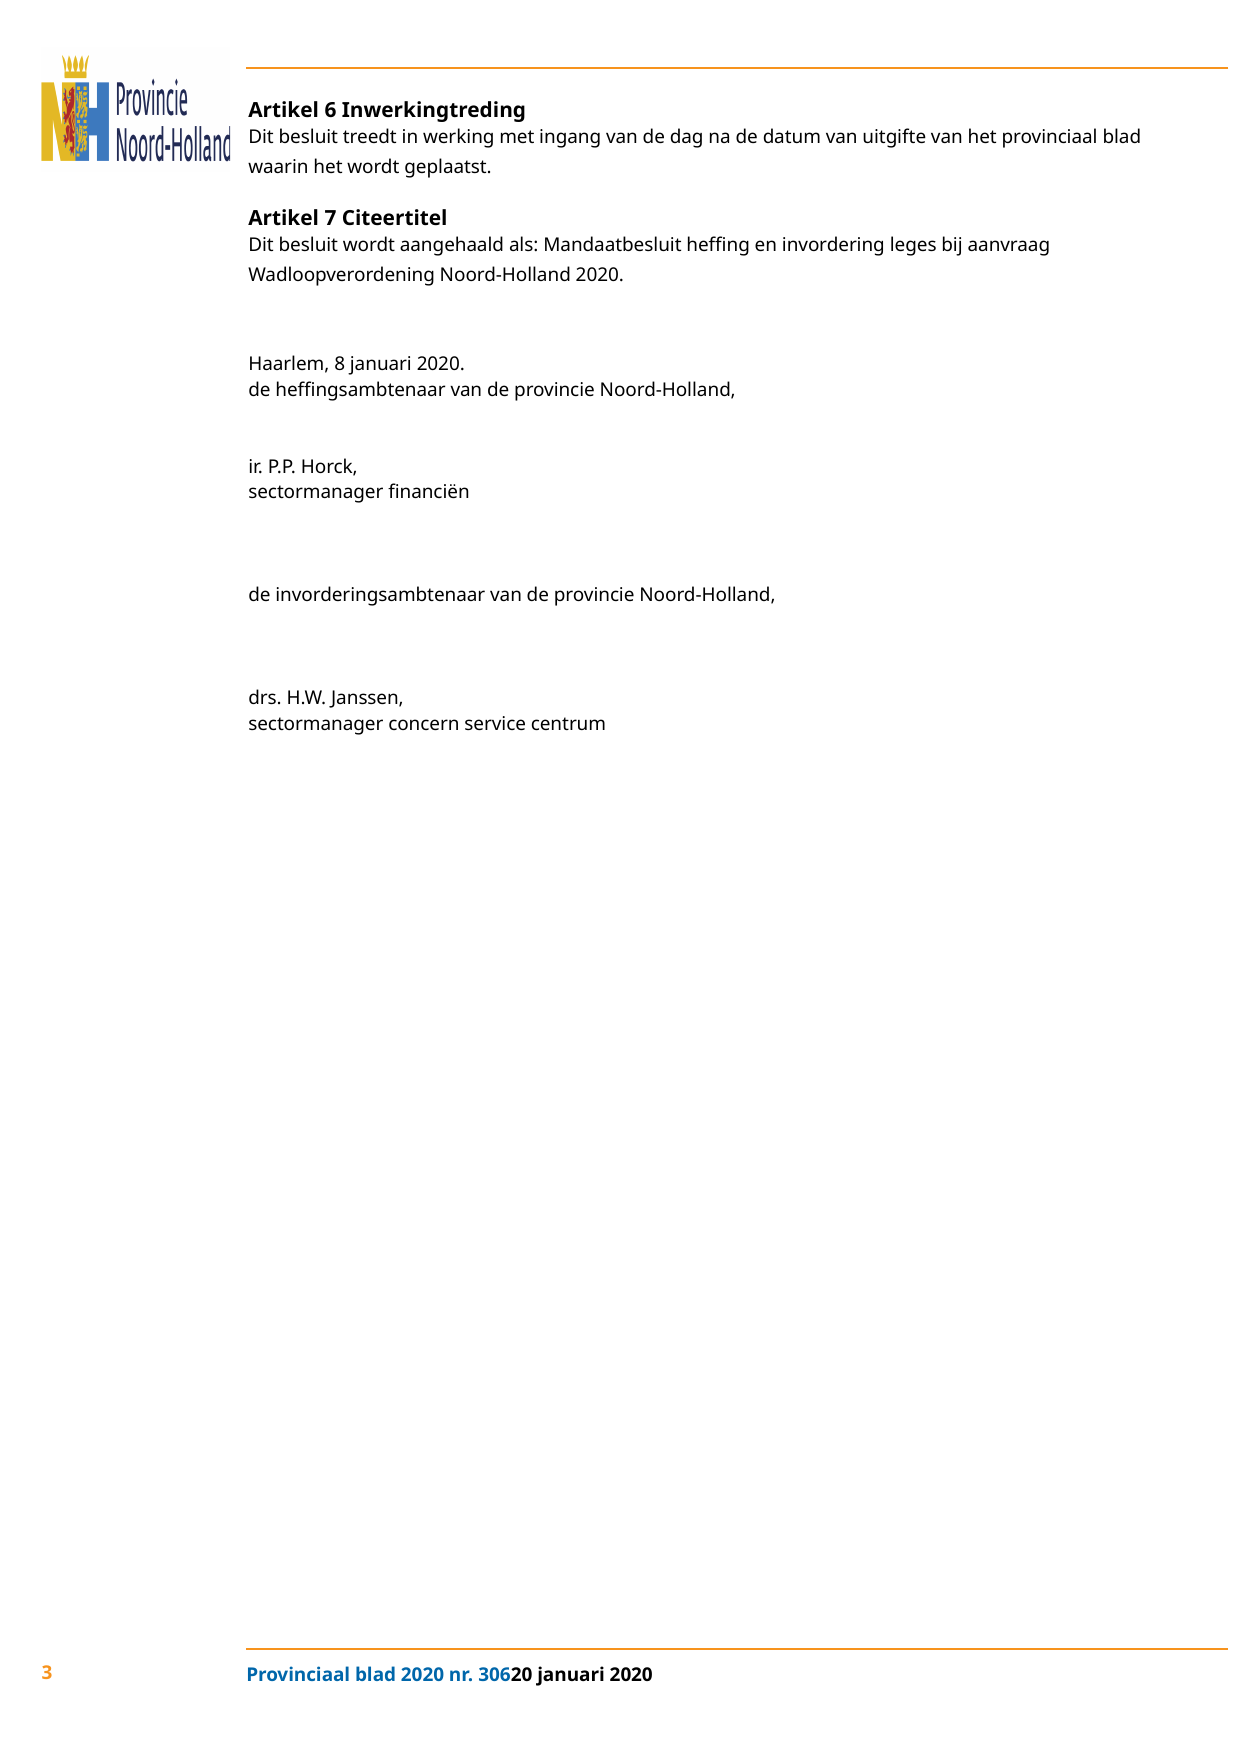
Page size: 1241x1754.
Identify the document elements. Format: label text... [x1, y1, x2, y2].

text Artikel 6 Inwerkingtreding [248, 95, 1152, 123]
text sectormanager financiën [248, 479, 1152, 504]
text Artikel 7 Citeertitel [248, 203, 1152, 232]
text Dit besluit treedt in werking met ingang van de dag na de datum van uitgifte van het provinciaal blad waarin het wordt geplaatst. [248, 123, 1152, 178]
text ir. P.P. Horck, [248, 453, 1152, 479]
picture [41, 47, 231, 172]
text sectormanager concern service centrum [248, 710, 1152, 736]
text Haarlem, 8 januari 2020. [248, 350, 1152, 376]
text drs. H.W. Janssen, [248, 684, 1152, 710]
text de heffingsambtenaar van de provincie Noord-Holland, [248, 376, 1152, 401]
text Dit besluit wordt aangehaald als: Mandaatbesluit heffing en invordering leges bij aanvraag Wadloopverordening Noord-Holland 2020. [248, 232, 1152, 287]
text de invorderingsambtenaar van de provincie Noord-Holland, [248, 582, 1152, 607]
